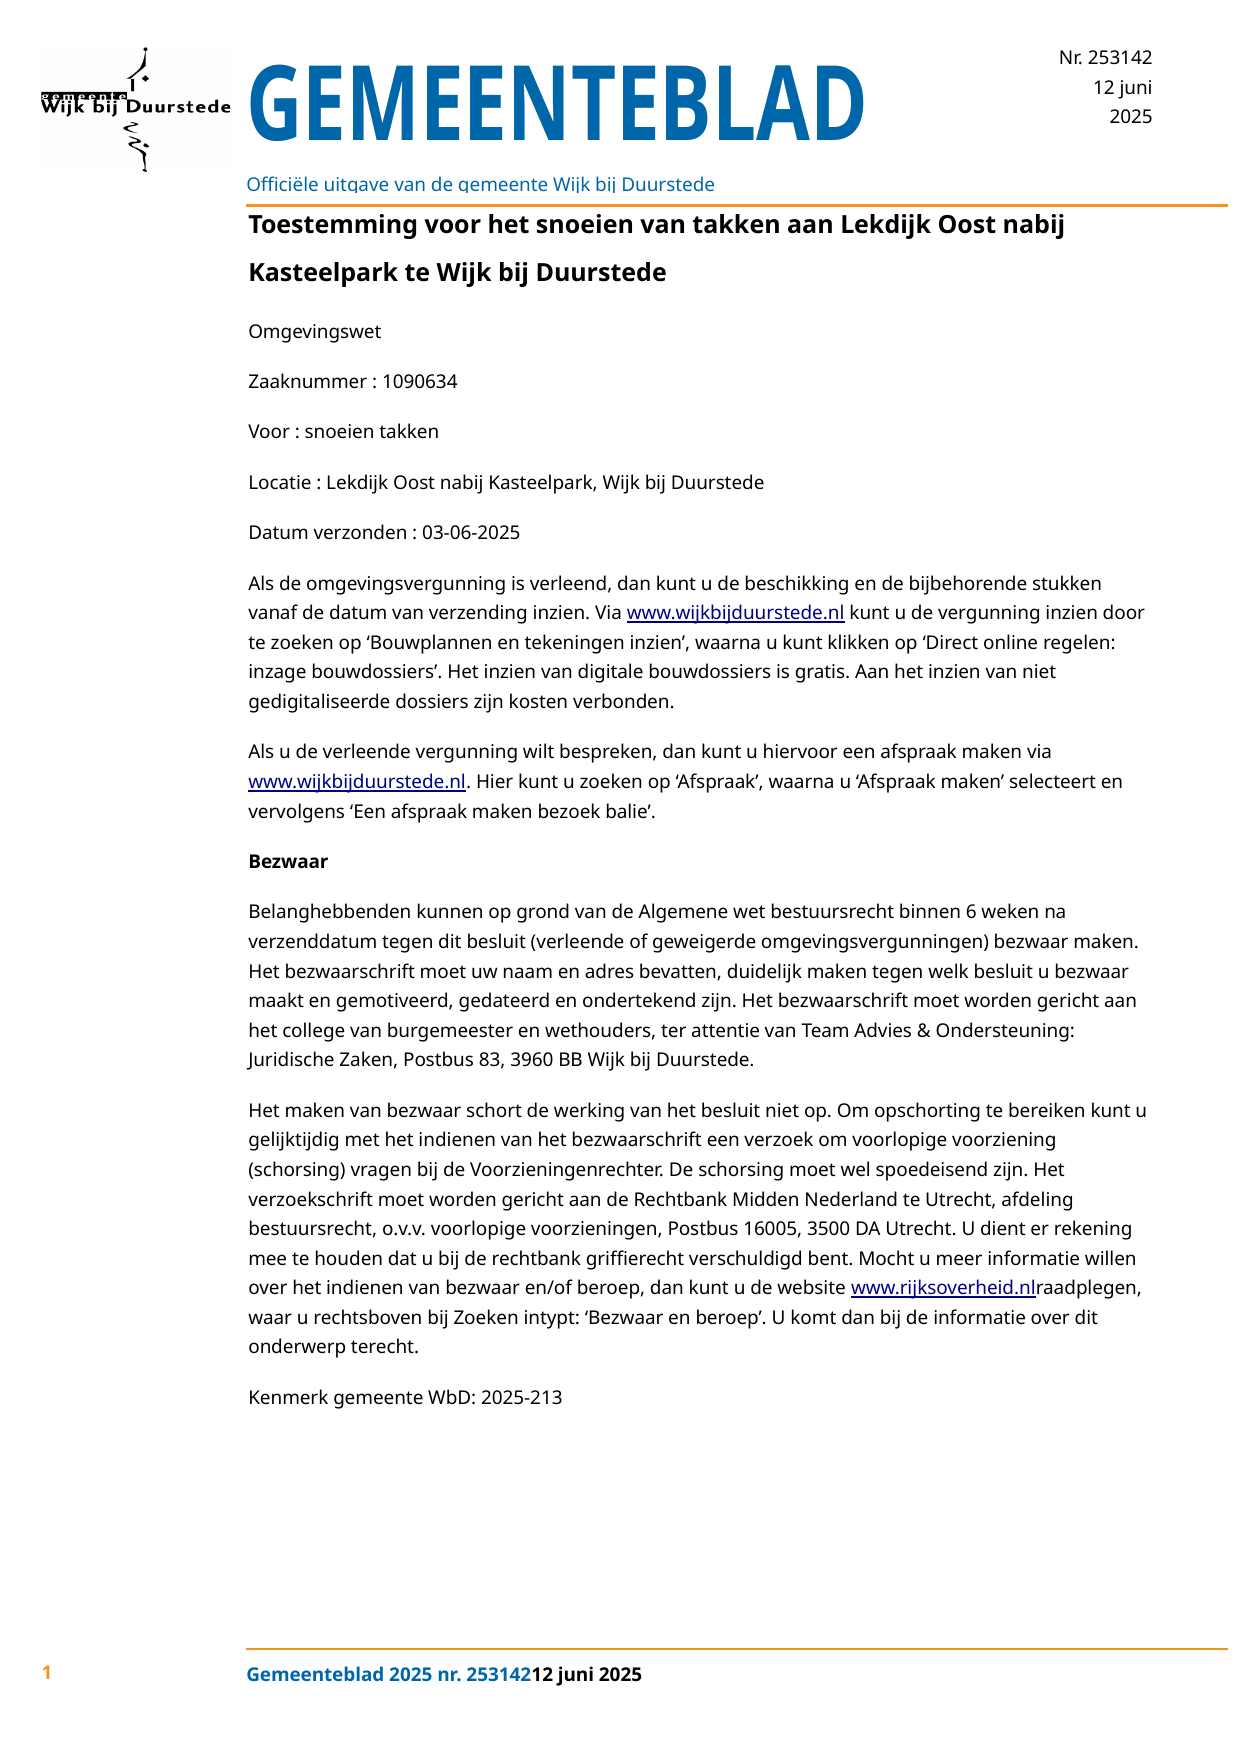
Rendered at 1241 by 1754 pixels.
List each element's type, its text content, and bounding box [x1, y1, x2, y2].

text Bezwaar [248, 848, 1152, 874]
text Toestemming voor het snoeien van takken aan Lekdijk Oost nabij Kasteelpark te Wijk bij Duurstede [248, 207, 1152, 288]
text Kenmerk gemeente WbD: 2025-213 [248, 1384, 1152, 1410]
text Omgevingswet [248, 318, 1152, 344]
text Als de omgevingsvergunning is verleend, dan kunt u de beschikking en de bijbehorende stukken vanaf de datum van verzending inzien. Via www.wijkbijduurstede.nl kunt u de vergunning inzien door te zoeken op ‘Bouwplannen en tekeningen inzien’, waarna u kunt klikken op ‘Direct online regelen: inzage bouwdossiers’. Het inzien van digitale bouwdossiers is gratis. Aan het inzien van niet gedigitaliseerde dossiers zijn kosten verbonden. [248, 570, 1152, 714]
text Datum verzonden : 03-06-2025 [248, 519, 1152, 545]
text Locatie : Lekdijk Oost nabij Kasteelpark, Wijk bij Duurstede [248, 469, 1152, 495]
text Als u de verleende vergunning wilt bespreken, dan kunt u hiervoor een afspraak maken via www.wijkbijduurstede.nl. Hier kunt u zoeken op ‘Afspraak’, waarna u ‘Afspraak maken’ selecteert en vervolgens ‘Een afspraak maken bezoek balie’. [248, 739, 1152, 824]
text Belanghebbenden kunnen op grond van de Algemene wet bestuursrecht binnen 6 weken na verzenddatum tegen dit besluit (verleende of geweigerde omgevingsvergunningen) bezwaar maken. Het bezwaarschrift moet uw naam en adres bevatten, duidelijk maken tegen welk besluit u bezwaar maakt en gemotiveerd, gedateerd en ondertekend zijn. Het bezwaarschrift moet worden gericht aan het college van burgemeester en wethouders, ter attentie van Team Advies & Ondersteuning: Juridische Zaken, Postbus 83, 3960 BB Wijk bij Duurstede. [248, 899, 1152, 1072]
text Zaaknummer : 1090634 [248, 368, 1152, 394]
text Voor : snoeien takken [248, 419, 1152, 444]
picture [41, 47, 231, 172]
text Het maken van bezwaar schort de werking van het besluit niet op. Om opschorting te bereiken kunt u gelijktijdig met het indienen van het bezwaarschrift een verzoek om voorlopige voorziening (schorsing) vragen bij de Voorzieningenrechter. De schorsing moet wel spoedeisend zijn. Het verzoekschrift moet worden gericht aan de Rechtbank Midden Nederland te Utrecht, afdeling bestuursrecht, o.v.v. voorlopige voorzieningen, Postbus 16005, 3500 DA Utrecht. U dient er rekening mee te houden dat u bij de rechtbank griffierecht verschuldigd bent. Mocht u meer informatie willen over het indienen van bezwaar en/of beroep, dan kunt u de website www.rijksoverheid.nlraadplegen, waar u rechtsboven bij Zoeken intypt: ‘Bezwaar en beroep’. U komt dan bij de informatie over dit onderwerp terecht. [248, 1097, 1152, 1359]
